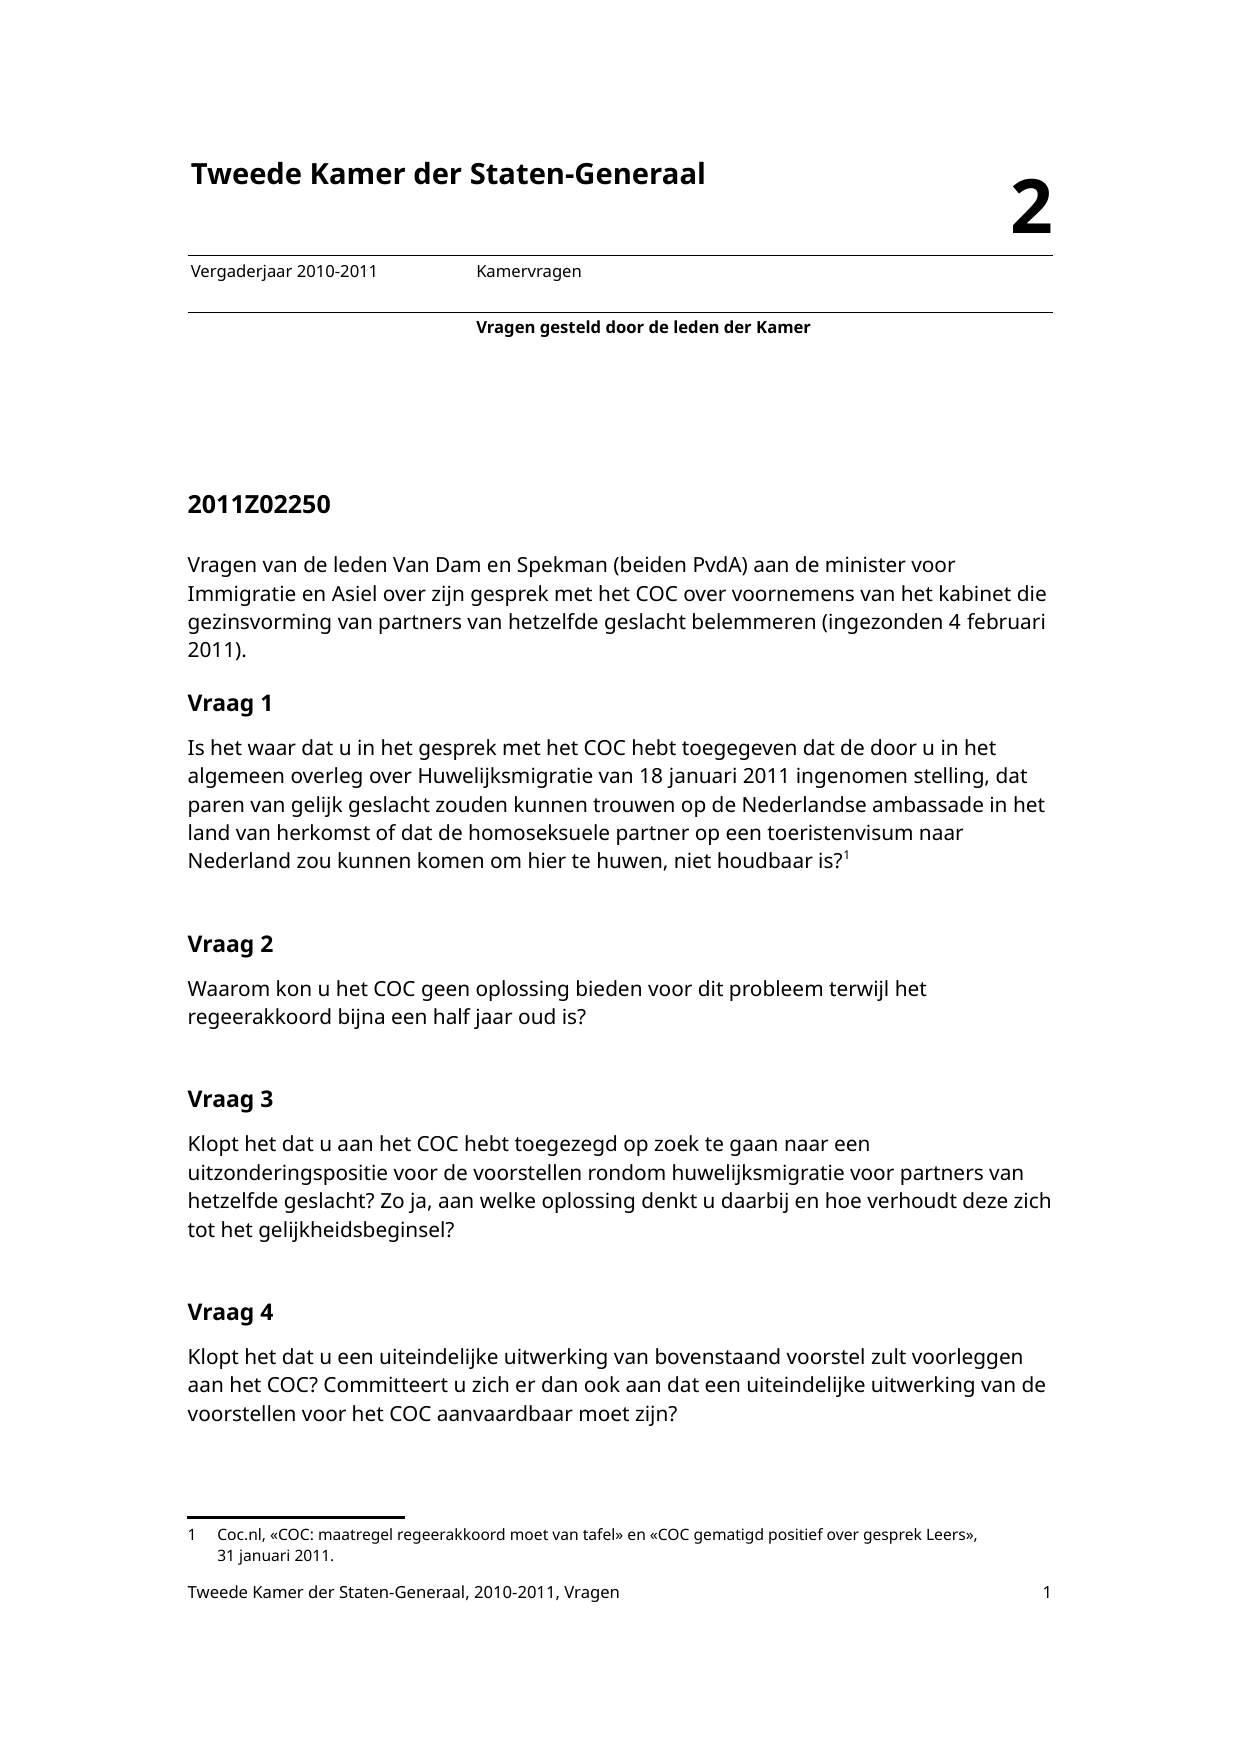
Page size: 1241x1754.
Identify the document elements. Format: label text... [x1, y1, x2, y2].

subtitle Vraag 4 [187, 1296, 1053, 1327]
text Klopt het dat u een uiteindelijke uitwerking van bovenstaand voorstel zult voorleggen aan het COC? Committeert u zich er dan ook aan dat een uiteindelijke uitwerking van de voorstellen voor het COC aanvaardbaar moet zijn? [187, 1342, 1053, 1427]
text 2011Z02250 [187, 487, 1053, 521]
table_header 2 [880, 150, 1053, 255]
subtitle Vraag 3 [187, 1083, 1053, 1114]
text Klopt het dat u aan het COC hebt toegezegd op zoek te gaan naar een uitzonderingspositie voor de voorstellen rondom huwelijksmigratie voor partners van hetzelfde geslacht? Zo ja, aan welke oplossing denkt u daarbij en hoe verhoudt deze zich tot het gelijkheidsbeginsel? [187, 1129, 1053, 1243]
table_cell Kamervragen [473, 256, 1053, 312]
text Coc.nl, «COC: maatregel regeerakkoord moet van tafel» en «COC gematigd positief over gesprek Leers», 31 januari 2011. [187, 1509, 1053, 1566]
table_cell Vergaderjaar 2010-2011 [188, 256, 473, 312]
subtitle Vraag 2 [187, 927, 1053, 959]
subtitle Vraag 1 [187, 687, 1053, 718]
table_cell [188, 313, 473, 339]
table_header Tweede Kamer der Staten-Generaal [188, 150, 879, 255]
table_cell Vragen gesteld door de leden der Kamer [473, 313, 1053, 339]
text Vragen van de leden Van Dam en Spekman (beiden PvdA) aan de minister voor Immigratie en Asiel over zijn gesprek met het COC over voornemens van het kabinet die gezinsvorming van partners van hetzelfde geslacht belemmeren (ingezonden 4 februari 2011). [187, 550, 1053, 664]
text Waarom kon u het COC geen oplossing bieden voor dit probleem terwijl het regeerakkoord bijna een half jaar oud is? [187, 974, 1053, 1031]
text Is het waar dat u in het gesprek met het COC hebt toegegeven dat de door u in het algemeen overleg over Huwelijksmigratie van 18 januari 2011 ingenomen stelling, dat paren van gelijk geslacht zouden kunnen trouwen op de Nederlandse ambassade in het land van herkomst of dat de homoseksuele partner op een toeristenvisum naar Nederland zou kunnen komen om hier te huwen, niet houdbaar is? [187, 733, 1053, 875]
